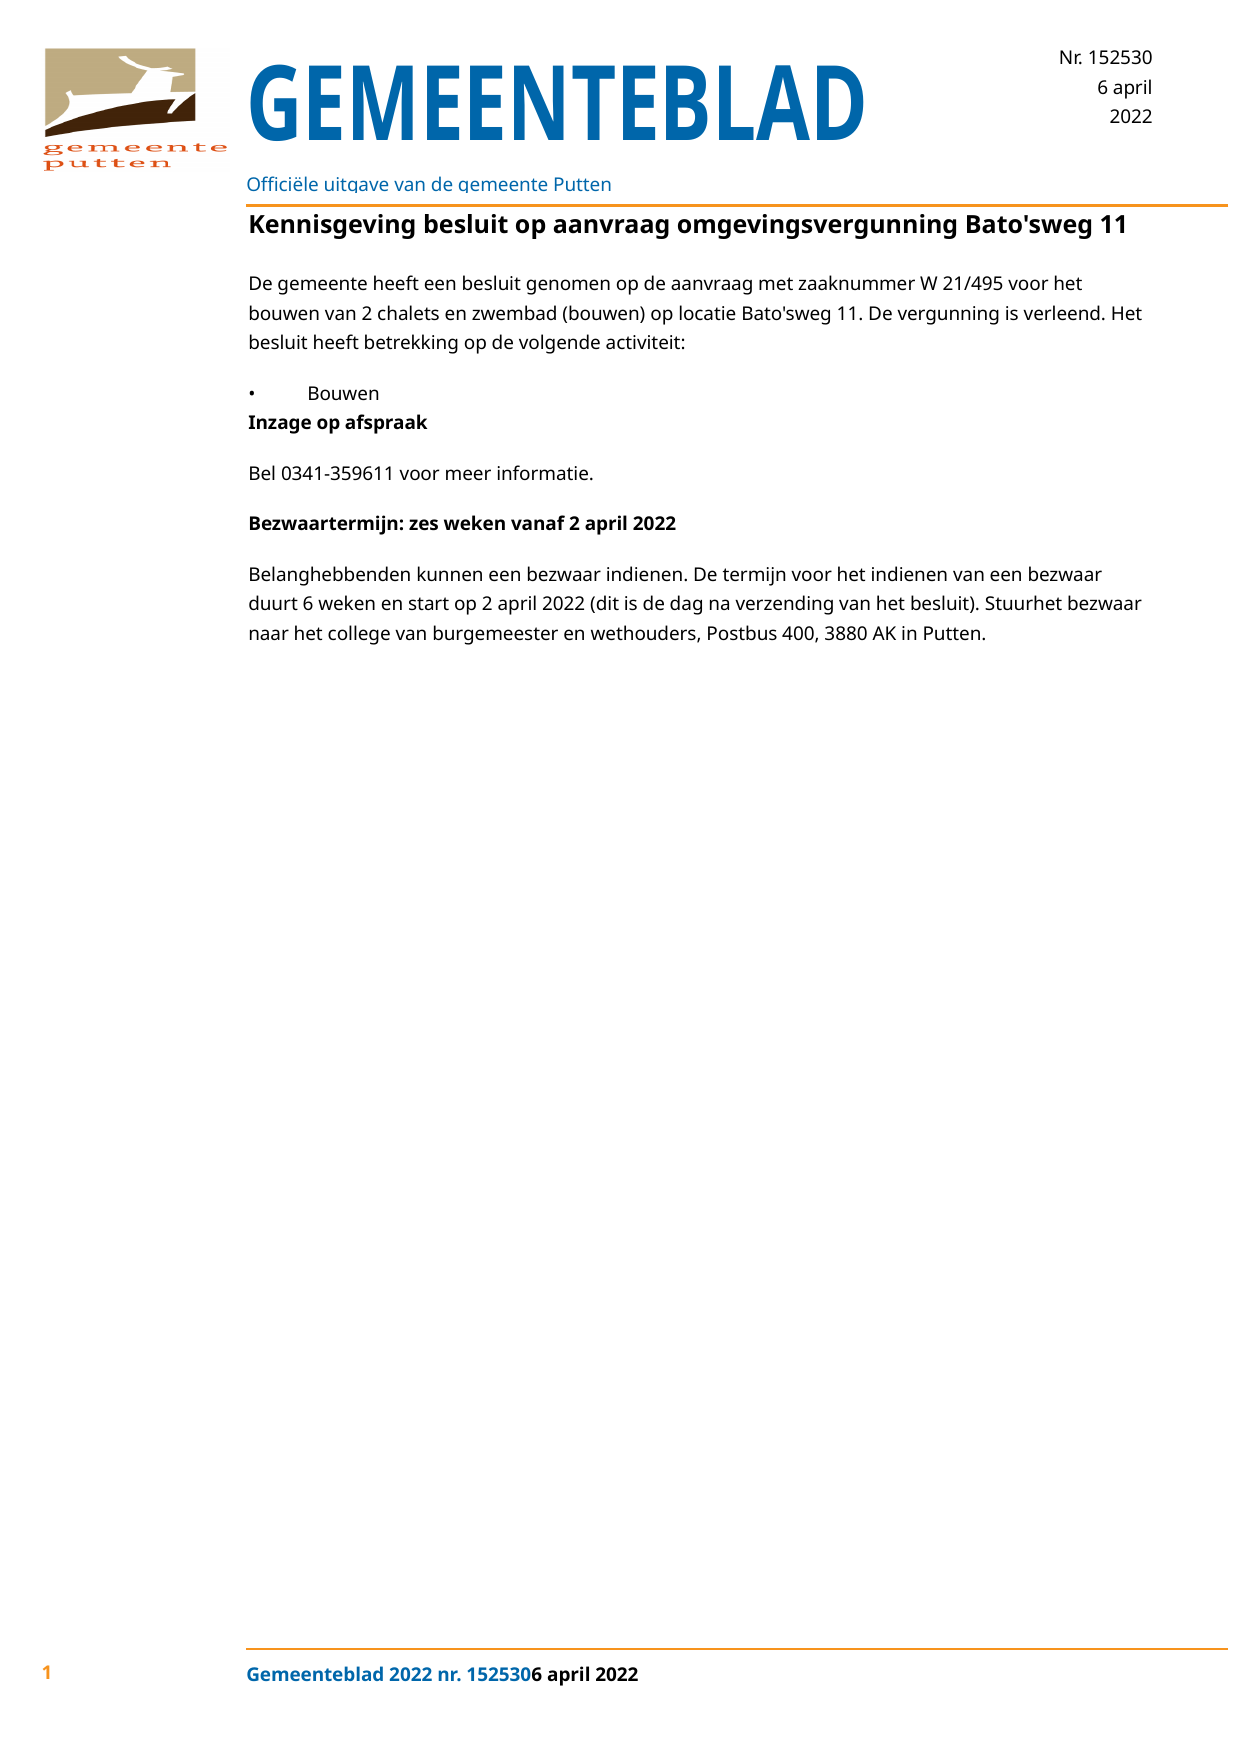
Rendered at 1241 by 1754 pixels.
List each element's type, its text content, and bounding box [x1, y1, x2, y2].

text De gemeente heeft een besluit genomen op de aanvraag met zaaknummer W 21/495 voor het bouwen van 2 chalets en zwembad (bouwen) op locatie Bato'sweg 11. De vergunning is verleend. Het besluit heeft betrekking op de volgende activiteit: [248, 270, 1152, 355]
text Bezwaartermijn: zes weken vanaf 2 april 2022 [248, 510, 1152, 536]
text Bel 0341-359611 voor meer informatie. [248, 460, 1152, 486]
list Bouwen [248, 380, 1152, 406]
text Inzage op afspraak [248, 409, 1152, 435]
text Belanghebbenden kunnen een bezwaar indienen. De termijn voor het indienen van een bezwaar duurt 6 weken en start op 2 april 2022 (dit is de dag na verzending van het besluit). Stuurhet bezwaar naar het college van burgemeester en wethouders, Postbus 400, 3880 AK in Putten. [248, 561, 1152, 646]
text Kennisgeving besluit op aanvraag omgevingsvergunning Bato'sweg 11 [248, 207, 1152, 241]
picture [41, 47, 231, 172]
